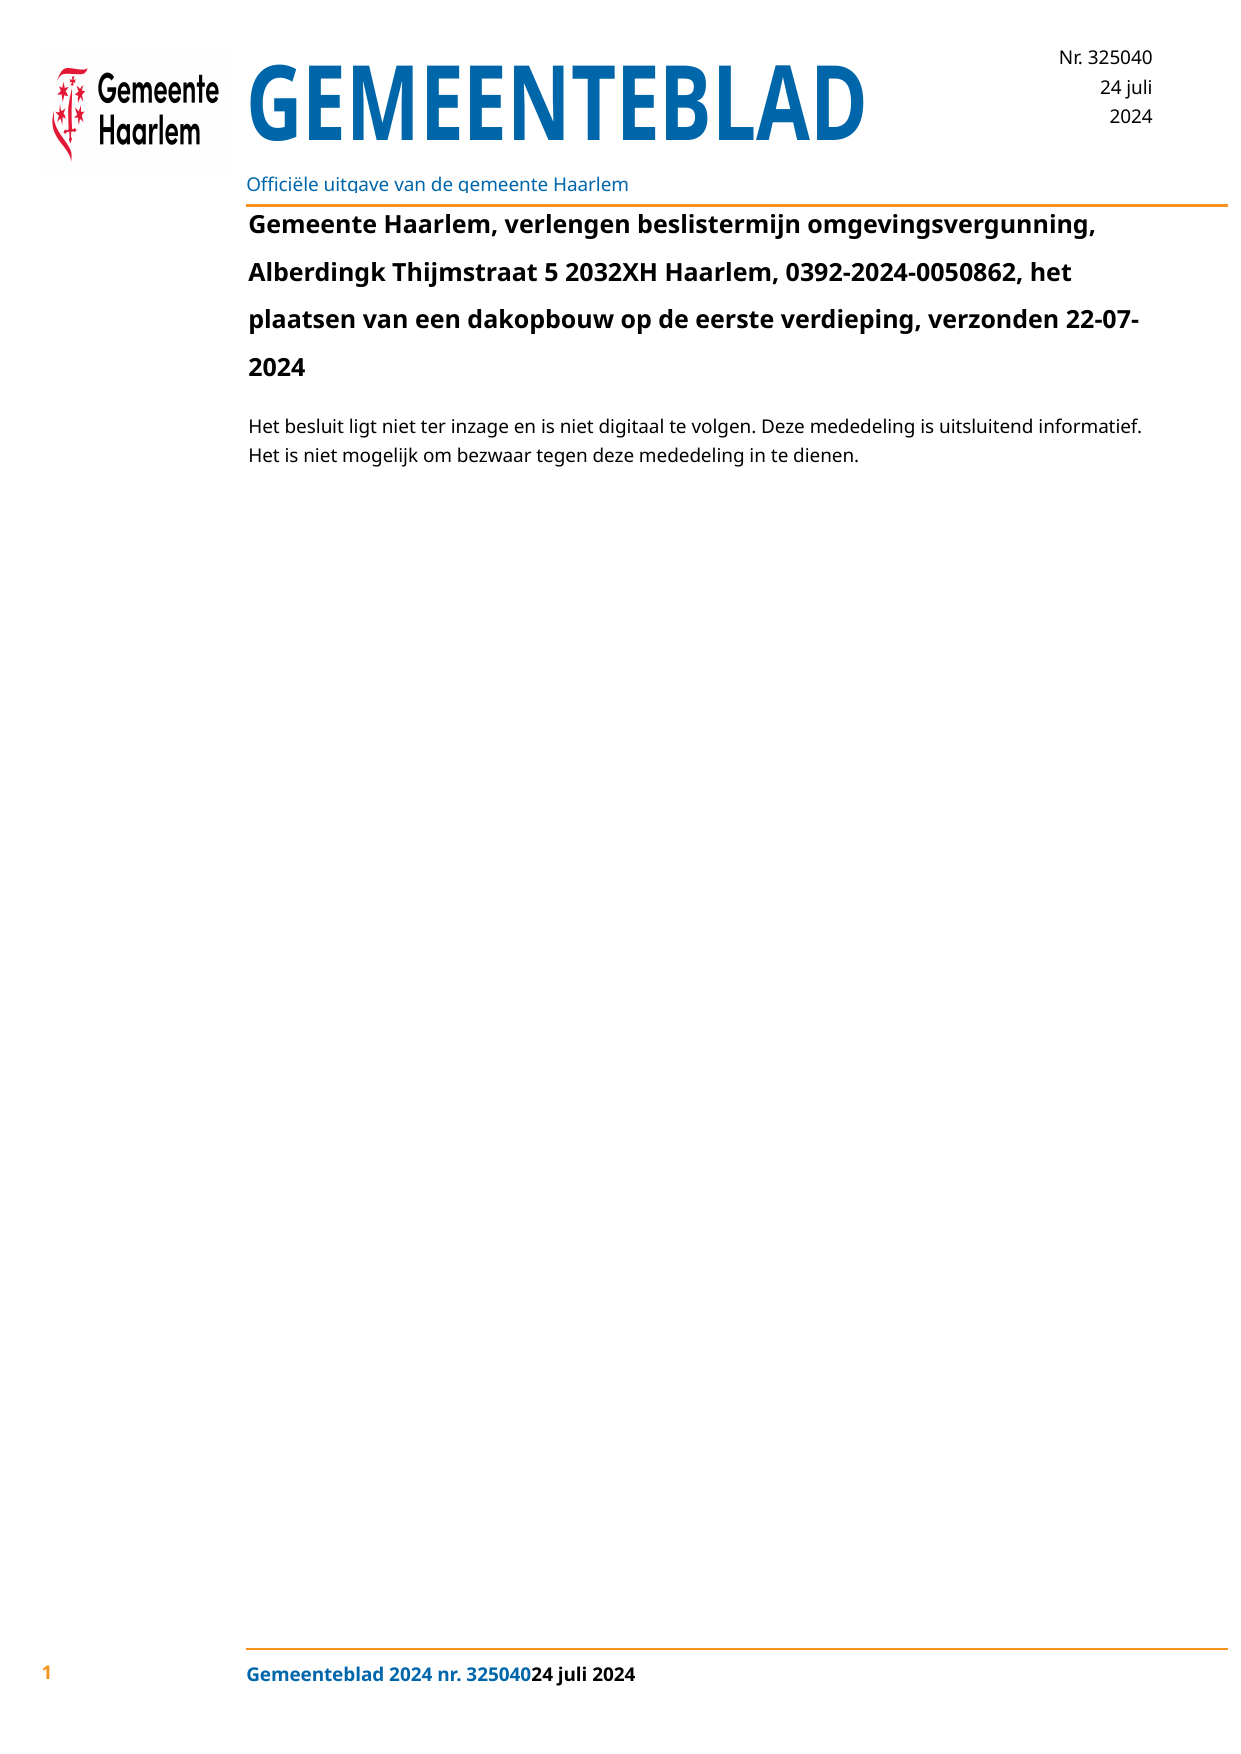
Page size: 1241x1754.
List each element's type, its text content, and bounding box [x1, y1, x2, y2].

text Het besluit ligt niet ter inzage en is niet digitaal te volgen. Deze mededeling is uitsluitend informatief. Het is niet mogelijk om bezwaar tegen deze mededeling in te dienen. [248, 413, 1152, 468]
picture [41, 47, 231, 172]
text Gemeente Haarlem, verlengen beslistermijn omgevingsvergunning, Alberdingk Thijmstraat 5 2032XH Haarlem, 0392-2024-0050862, het plaatsen van een dakopbouw op de eerste verdieping, verzonden 22-07-2024 [248, 207, 1152, 384]
